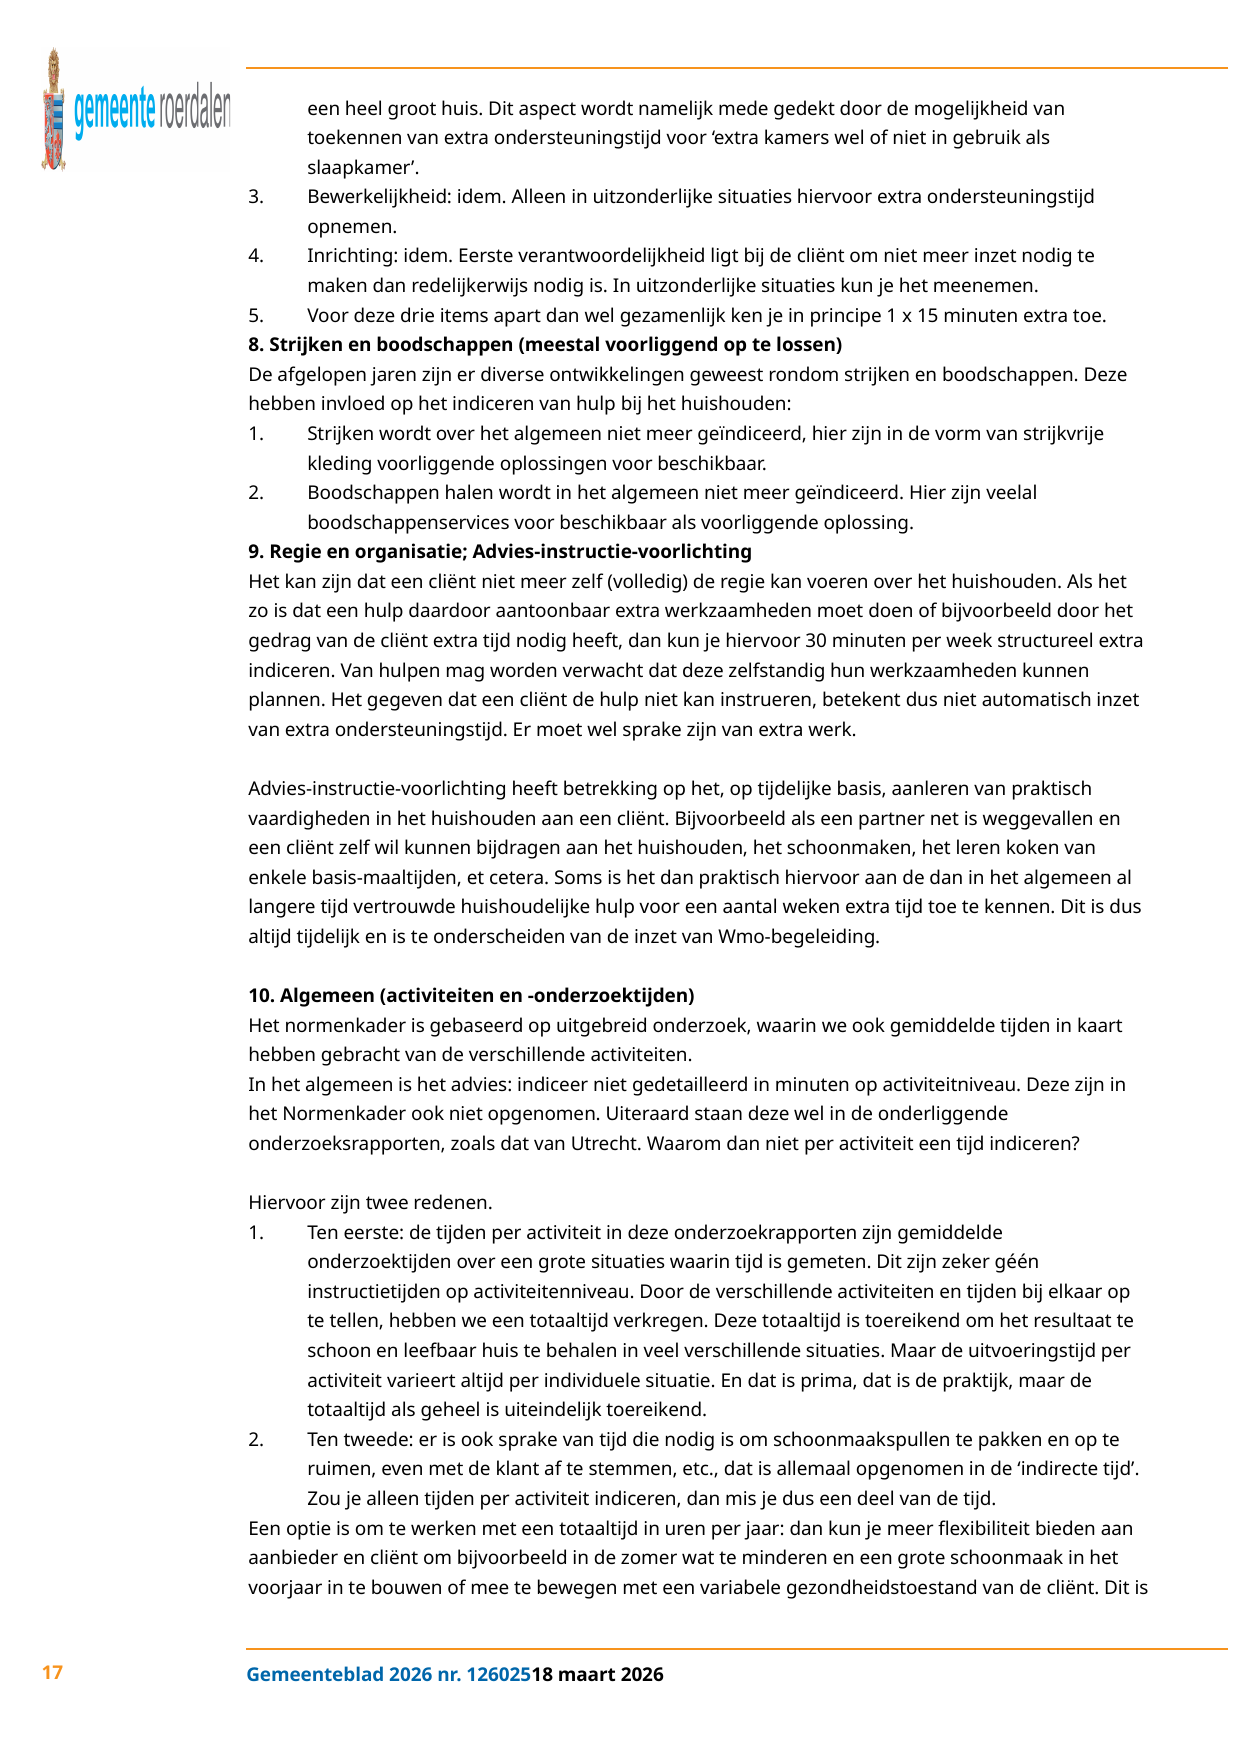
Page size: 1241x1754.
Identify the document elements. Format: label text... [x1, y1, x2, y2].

list Strijken wordt over het algemeen niet meer geïndiceerd, hier zijn in de vorm van strijkvrije kleding voorliggende oplossingen voor beschikbaar. [248, 420, 1152, 476]
text 9. Regie en organisatie; Advies-instructie-voorlichting [248, 538, 1152, 564]
list Ten eerste: de tijden per activiteit in deze onderzoekrapporten zijn gemiddelde onderzoektijden over een grote situaties waarin tijd is gemeten. Dit zijn zeker géén instructietijden op activiteitenniveau. Door de verschillende activiteiten en tijden bij elkaar op te tellen, hebben we een totaaltijd verkregen. Deze totaaltijd is toereikend om het resultaat te schoon en leefbaar huis te behalen in veel verschillende situaties. Maar de uitvoeringstijd per activiteit varieert altijd per individuele situatie. En dat is prima, dat is de praktijk, maar de totaaltijd als geheel is uiteindelijk toereikend. [248, 1219, 1152, 1422]
text 10. Algemeen (activiteiten en -onderzoektijden) [248, 982, 1152, 1008]
list een heel groot huis. Dit aspect wordt namelijk mede gedekt door de mogelijkheid van toekennen van extra ondersteuningstijd voor ‘extra kamers wel of niet in gebruik als slaapkamer’. [248, 95, 1152, 180]
list Boodschappen halen wordt in het algemeen niet meer geïndiceerd. Hier zijn veelal boodschappenservices voor beschikbaar als voorliggende oplossing. [248, 479, 1152, 535]
list Inrichting: idem. Eerste verantwoordelijkheid ligt bij de cliënt om niet meer inzet nodig te maken dan redelijkerwijs nodig is. In uitzonderlijke situaties kun je het meenemen. [248, 243, 1152, 298]
text Een optie is om te werken met een totaaltijd in uren per jaar: dan kun je meer flexibiliteit bieden aan aanbieder en cliënt om bijvoorbeeld in de zomer wat te minderen en een grote schoonmaak in het voorjaar in te bouwen of mee te bewegen met een variabele gezondheidstoestand van de cliënt. Dit is [248, 1515, 1152, 1600]
list Voor deze drie items apart dan wel gezamenlijk ken je in principe 1 x 15 minuten extra toe. [248, 302, 1152, 328]
text Advies-instructie-voorlichting heeft betrekking op het, op tijdelijke basis, aanleren van praktisch vaardigheden in het huishouden aan een cliënt. Bijvoorbeeld als een partner net is weggevallen en een cliënt zelf wil kunnen bijdragen aan het huishouden, het schoonmaken, het leren koken van enkele basis-maaltijden, et cetera. Soms is het dan praktisch hiervoor aan de dan in het algemeen al langere tijd vertrouwde huis­houdelijke hulp voor een aantal weken extra tijd toe te kennen. Dit is dus altijd tijdelijk en is te onderscheiden van de inzet van Wmo-begeleiding. [248, 775, 1152, 949]
text Het kan zijn dat een cliënt niet meer zelf (volledig) de regie kan voeren over het huishouden. Als het zo is dat een hulp daardoor aantoonbaar extra werkzaamheden moet doen of bijvoorbeeld door het gedrag van de cliënt extra tijd nodig heeft, dan kun je hiervoor 30 minuten per week structureel extra indiceren. Van hulpen mag worden verwacht dat deze zelfstandig hun werkzaamheden kunnen plannen. Het gegeven dat een cliënt de hulp niet kan instrueren, betekent dus niet automatisch inzet van extra ondersteuningstijd. Er moet wel sprake zijn van extra werk. [248, 568, 1152, 742]
picture [41, 47, 231, 172]
text Het normenkader is gebaseerd op uitgebreid onderzoek, waarin we ook gemiddelde tijden in kaart hebben gebracht van de verschillende activiteiten. [248, 1012, 1152, 1067]
text Hiervoor zijn twee redenen. [248, 1189, 1152, 1215]
text In het algemeen is het advies: indiceer niet gedetailleerd in minuten op activiteitniveau. Deze zijn in het Normenkader ook niet opgenomen. Uiteraard staan deze wel in de onderliggende onderzoeksrapporten, zoals dat van Utrecht. Waarom dan niet per activiteit een tijd indiceren? [248, 1071, 1152, 1156]
list Bewerkelijkheid: idem. Alleen in uitzonderlijke situaties hiervoor extra ondersteuningstijd opnemen. [248, 183, 1152, 239]
text De afgelopen jaren zijn er diverse ontwikkelingen geweest rondom strijken en boodschappen. Deze hebben invloed op het indiceren van hulp bij het huishouden: [248, 361, 1152, 416]
text 8. Strijken en boodschappen (meestal voorliggend op te lossen) [248, 331, 1152, 357]
list Ten tweede: er is ook sprake van tijd die nodig is om schoonmaak­spullen te pakken en op te ruimen, even met de klant af te stemmen, etc., dat is allemaal opgenomen in de ‘indirecte tijd’. Zou je alleen tijden per activiteit indiceren, dan mis je dus een deel van de tijd. [248, 1426, 1152, 1511]
